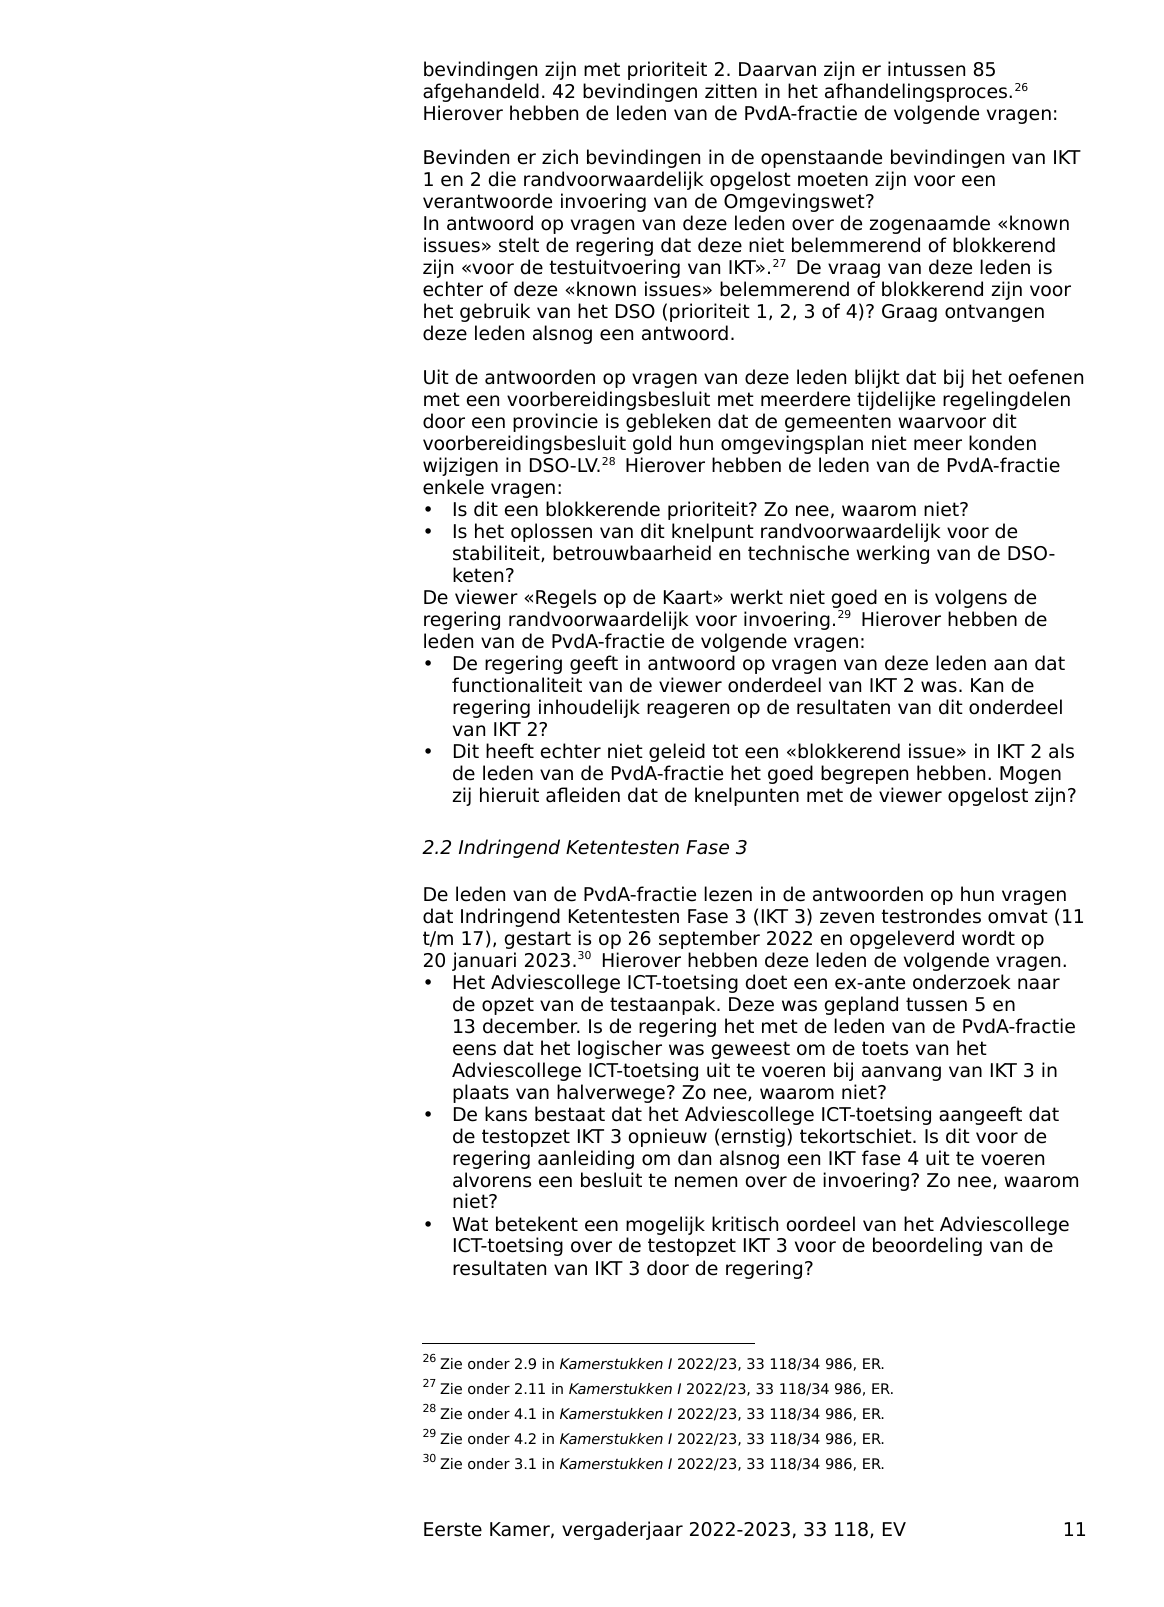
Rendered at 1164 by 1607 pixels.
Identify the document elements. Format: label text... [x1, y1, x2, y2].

text Zie onder 2.11 in Kamerstukken I 2022/23, 33 118/34 986, ER. [422, 1377, 1087, 1399]
text In antwoord op vragen van deze leden over de zogenaamde «known issues» stelt de regering dat deze niet belemmerend of blokkerend zijn «voor de testuitvoering van IKT». De vraag van deze leden is echter of deze «known issues» belemmerend of blokkerend zijn voor het gebruik van het DSO (prioriteit 1, 2, 3 of 4)? Graag ontvangen deze leden alsnog een antwoord. [422, 213, 1087, 345]
subtitle 2.2 Indringend Ketentesten Fase 3 [422, 837, 1087, 859]
text Bevinden er zich bevindingen in de openstaande bevindingen van IKT 1 en 2 die randvoorwaardelijk opgelost moeten zijn voor een verantwoorde invoering van de Omgevingswet? [422, 147, 1087, 213]
text • De regering geeft in antwoord op vragen van deze leden aan dat functionaliteit van de viewer onderdeel van IKT 2 was. Kan de regering inhoudelijk reageren op de resultaten van dit onderdeel van IKT 2? [422, 653, 1087, 741]
text • Het Adviescollege ICT-toetsing doet een ex-ante onderzoek naar de opzet van de testaanpak. Deze was gepland tussen 5 en 13 december. Is de regering het met de leden van de PvdA-fractie eens dat het logischer was geweest om de toets van het Adviescollege ICT-toetsing uit te voeren bij aanvang van IKT 3 in plaats van halverwege? Zo nee, waarom niet? [422, 972, 1087, 1103]
text De leden van de PvdA-fractie lezen in de antwoorden op hun vragen dat Indringend Ketentesten Fase 3 (IKT 3) zeven testrondes omvat (11 t/m 17), gestart is op 26 september 2022 en opgeleverd wordt op 20 januari 2023. Hierover hebben deze leden de volgende vragen. [422, 884, 1087, 972]
text bevindingen zijn met prioriteit 2. Daarvan zijn er intussen 85 afgehandeld. 42 bevindingen zitten in het afhandelingsproces. Hierover hebben de leden van de PvdA-fractie de volgende vragen: [422, 59, 1087, 125]
text Zie onder 4.1 in Kamerstukken I 2022/23, 33 118/34 986, ER. [422, 1402, 1087, 1424]
text Zie onder 2.9 in Kamerstukken I 2022/23, 33 118/34 986, ER. [422, 1352, 1087, 1374]
text • Wat betekent een mogelijk kritisch oordeel van het Adviescollege ICT-toetsing over de testopzet IKT 3 voor de beoordeling van de resultaten van IKT 3 door de regering? [422, 1213, 1087, 1279]
text Zie onder 4.2 in Kamerstukken I 2022/23, 33 118/34 986, ER. [422, 1427, 1087, 1449]
text • Is het oplossen van dit knelpunt randvoorwaardelijk voor de stabiliteit, betrouwbaarheid en technische werking van de DSO-keten? [422, 521, 1087, 587]
text De viewer «Regels op de Kaart» werkt niet goed en is volgens de regering randvoorwaardelijk voor invoering. Hierover hebben de leden van de PvdA-fractie de volgende vragen: [422, 587, 1087, 653]
text Zie onder 3.1 in Kamerstukken I 2022/23, 33 118/34 986, ER. [422, 1452, 1087, 1474]
text • De kans bestaat dat het Adviescollege ICT-toetsing aangeeft dat de testopzet IKT 3 opnieuw (ernstig) tekortschiet. Is dit voor de regering aanleiding om dan alsnog een IKT fase 4 uit te voeren alvorens een besluit te nemen over de invoering? Zo nee, waarom niet? [422, 1103, 1087, 1213]
text Uit de antwoorden op vragen van deze leden blijkt dat bij het oefenen met een voorbereidingsbesluit met meerdere tijdelijke regelingdelen door een provincie is gebleken dat de gemeenten waarvoor dit voorbereidingsbesluit gold hun omgevingsplan niet meer konden wijzigen in DSO-LV. Hierover hebben de leden van de PvdA-fractie enkele vragen: [422, 367, 1087, 499]
text • Is dit een blokkerende prioriteit? Zo nee, waarom niet? [422, 499, 1087, 521]
text • Dit heeft echter niet geleid tot een «blokkerend issue» in IKT 2 als de leden van de PvdA-fractie het goed begrepen hebben. Mogen zij hieruit afleiden dat de knelpunten met de viewer opgelost zijn? [422, 741, 1087, 807]
